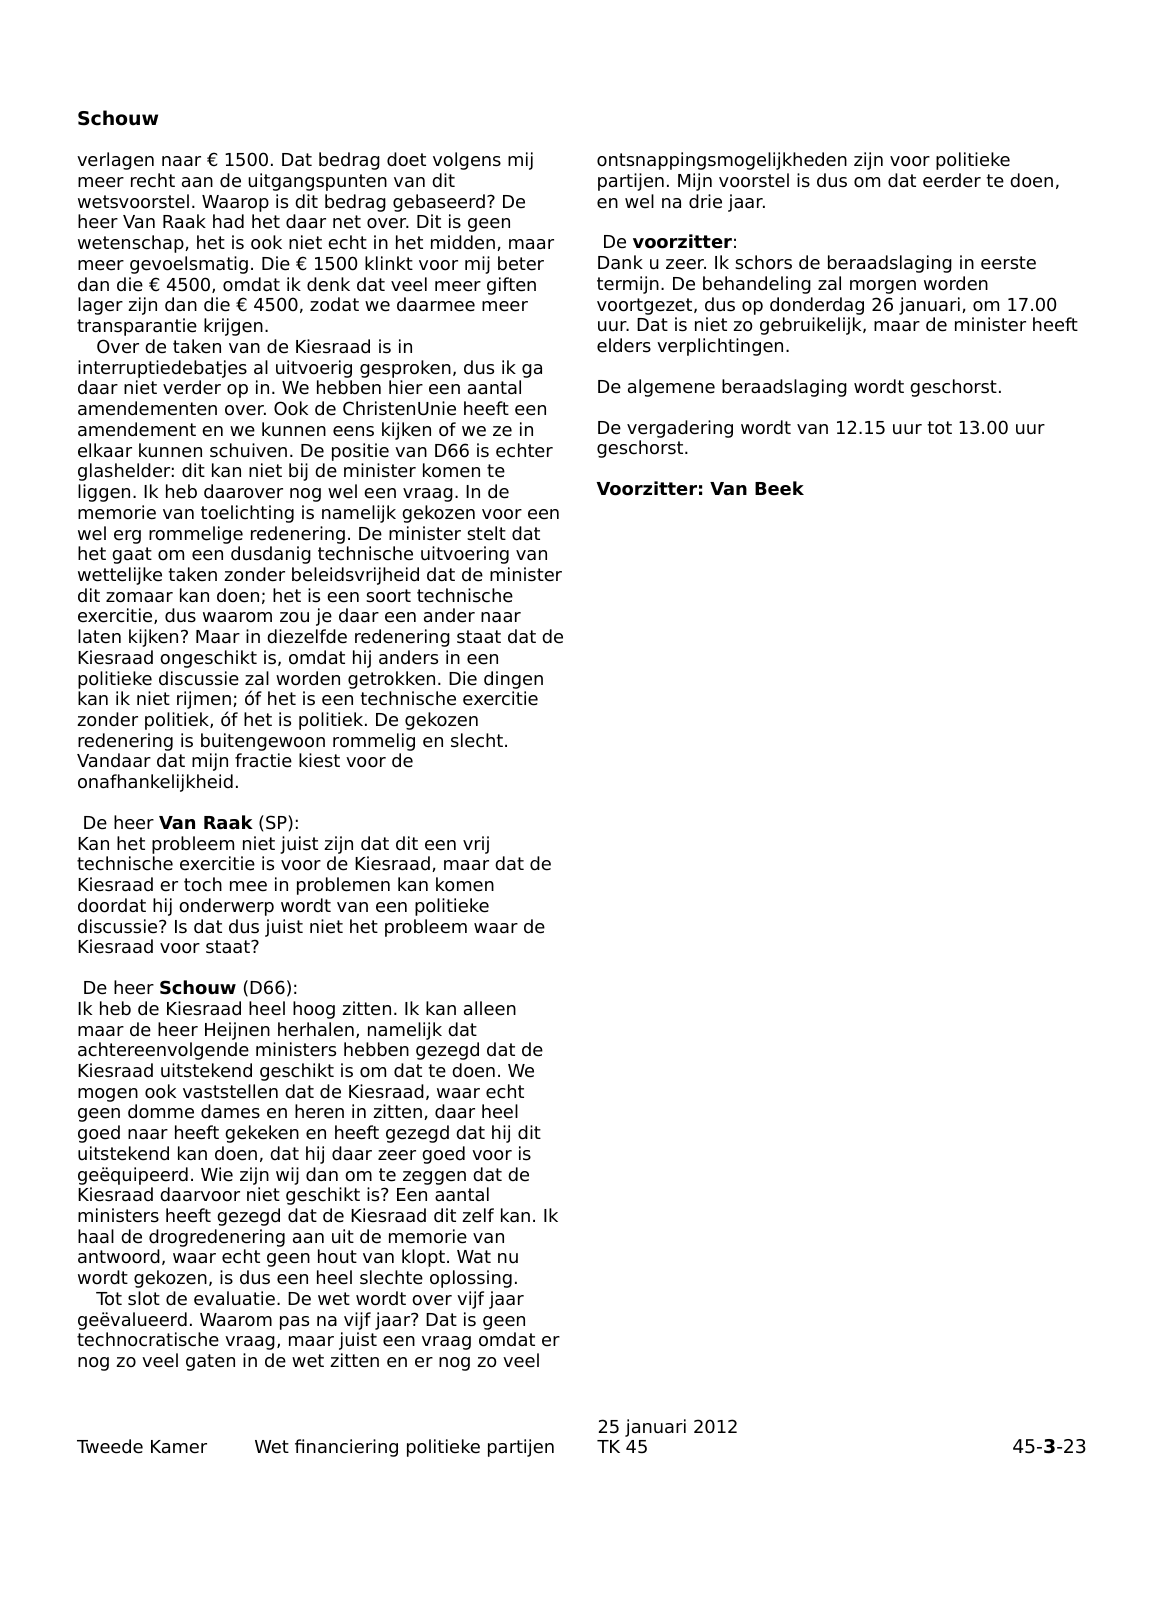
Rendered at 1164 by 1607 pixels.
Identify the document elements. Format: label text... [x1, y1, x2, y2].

text Tot slot de evaluatie. De wet wordt over vijf jaar geëvalueerd. Waarom pas na vijf jaar? Dat is geen technocratische vraag, maar juist een vraag omdat er nog zo veel gaten in de wet zitten en er nog zo veel [77, 1289, 567, 1372]
text Kan het probleem niet juist zijn dat dit een vrij technische exercitie is voor de Kiesraad, maar dat de Kiesraad er toch mee in problemen kan komen doordat hij onderwerp wordt van een politieke discussie? Is dat dus juist niet het probleem waar de Kiesraad voor staat? [77, 833, 567, 958]
text Over de taken van de Kiesraad is in interruptiedebatjes al uitvoerig gesproken, dus ik ga daar niet verder op in. We hebben hier een aantal amendementen over. Ook de ChristenUnie heeft een amendement en we kunnen eens kijken of we ze in elkaar kunnen schuiven. De positie van D66 is echter glashelder: dit kan niet bij de minister komen te liggen. Ik heb daarover nog wel een vraag. In de memorie van toelichting is namelijk gekozen voor een wel erg rommelige redenering. De minister stelt dat het gaat om een dusdanig technische uitvoering van wettelijke taken zonder beleidsvrijheid dat de minister dit zomaar kan doen; het is een soort technische exercitie, dus waarom zou je daar een ander naar laten kijken? Maar in diezelfde redenering staat dat de Kiesraad ongeschikt is, omdat hij anders in een politieke discussie zal worden getrokken. Die dingen kan ik niet rijmen; óf het is een technische exercitie zonder politiek, óf het is politiek. De gekozen redenering is buitengewoon rommelig en slecht. Vandaar dat mijn fractie kiest voor de onafhankelijkheid. [77, 337, 567, 793]
text Ik heb de Kiesraad heel hoog zitten. Ik kan alleen maar de heer Heijnen herhalen, namelijk dat achtereenvolgende ministers hebben gezegd dat de Kiesraad uitstekend geschikt is om dat te doen. We mogen ook vaststellen dat de Kiesraad, waar echt geen domme dames en heren in zitten, daar heel goed naar heeft gekeken en heeft gezegd dat hij dit uitstekend kan doen, dat hij daar zeer goed voor is geëquipeerd. Wie zijn wij dan om te zeggen dat de Kiesraad daarvoor niet geschikt is? Een aantal ministers heeft gezegd dat de Kiesraad dit zelf kan. Ik haal de drogredenering aan uit de memorie van antwoord, waar echt geen hout van klopt. Wat nu wordt gekozen, is dus een heel slechte oplossing. [77, 999, 567, 1289]
text De voorzitter: [596, 232, 1087, 253]
text ontsnappingsmogelijkheden zijn voor politieke partijen. Mijn voorstel is dus om dat eerder te doen, en wel na drie jaar. [596, 150, 1087, 212]
text De vergadering wordt van 12.15 uur tot 13.00 uur geschorst. [596, 417, 1087, 459]
text De heer Schouw (D66): [77, 978, 567, 999]
text De algemene beraadslaging wordt geschorst. [596, 377, 1087, 397]
text Voorzitter: Van Beek [596, 479, 1087, 500]
text verlagen naar € 1500. Dat bedrag doet volgens mij meer recht aan de uitgangspunten van dit wetsvoorstel. Waarop is dit bedrag gebaseerd? De heer Van Raak had het daar net over. Dit is geen wetenschap, het is ook niet echt in het midden, maar meer gevoelsmatig. Die € 1500 klinkt voor mij beter dan die € 4500, omdat ik denk dat veel meer giften lager zijn dan die € 4500, zodat we daarmee meer transparantie krijgen. [77, 150, 567, 337]
text Dank u zeer. Ik schors de beraadslaging in eerste termijn. De behandeling zal morgen worden voortgezet, dus op donderdag 26 januari, om 17.00 uur. Dat is niet zo gebruikelijk, maar de minister heeft elders verplichtingen. [596, 253, 1087, 357]
text De heer Van Raak (SP): [77, 813, 567, 833]
